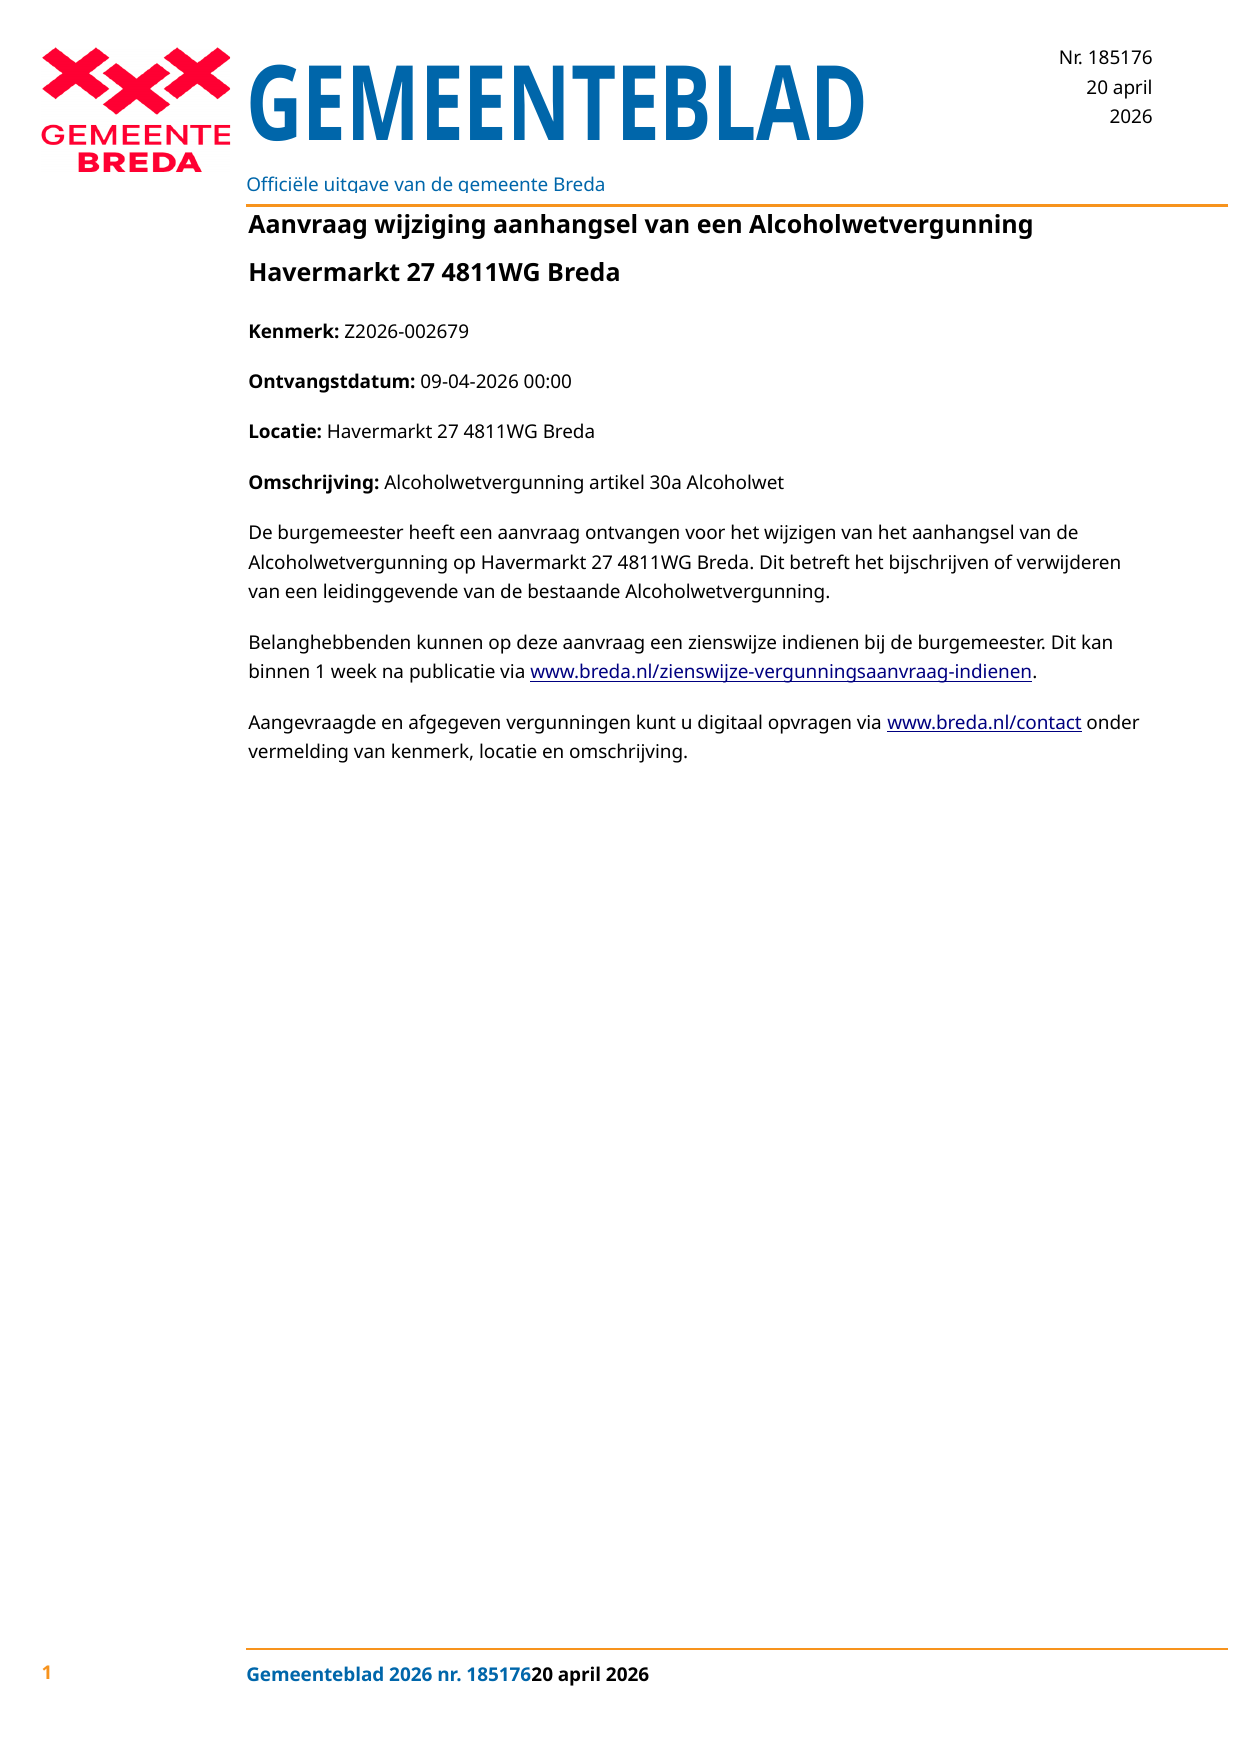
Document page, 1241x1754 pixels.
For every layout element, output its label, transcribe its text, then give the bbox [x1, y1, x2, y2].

text De burgemeester heeft een aanvraag ontvangen voor het wijzigen van het aanhangsel van de Alcoholwetvergunning op Havermarkt 27 4811WG Breda. Dit betreft het bijschrijven of verwijderen van een leidinggevende van de bestaande Alcoholwetvergunning. [248, 519, 1152, 604]
text Kenmerk: Z2026-002679 [248, 318, 1152, 344]
text Belanghebbenden kunnen op deze aanvraag een zienswijze indienen bij de burgemeester. Dit kan binnen 1 week na publicatie via www.breda.nl/zienswijze-vergunningsaanvraag-indienen. [248, 629, 1152, 684]
text Aanvraag wijziging aanhangsel van een Alcoholwetvergunning Havermarkt 27 4811WG Breda [248, 207, 1152, 288]
text Ontvangstdatum: 09-04-2026 00:00 [248, 368, 1152, 394]
picture [41, 47, 231, 172]
text Locatie: Havermarkt 27 4811WG Breda [248, 419, 1152, 444]
text Omschrijving: Alcoholwetvergunning artikel 30a Alcoholwet [248, 469, 1152, 495]
text Aangevraagde en afgegeven vergunningen kunt u digitaal opvragen via www.breda.nl/contact onder vermelding van kenmerk, locatie en omschrijving. [248, 709, 1152, 764]
